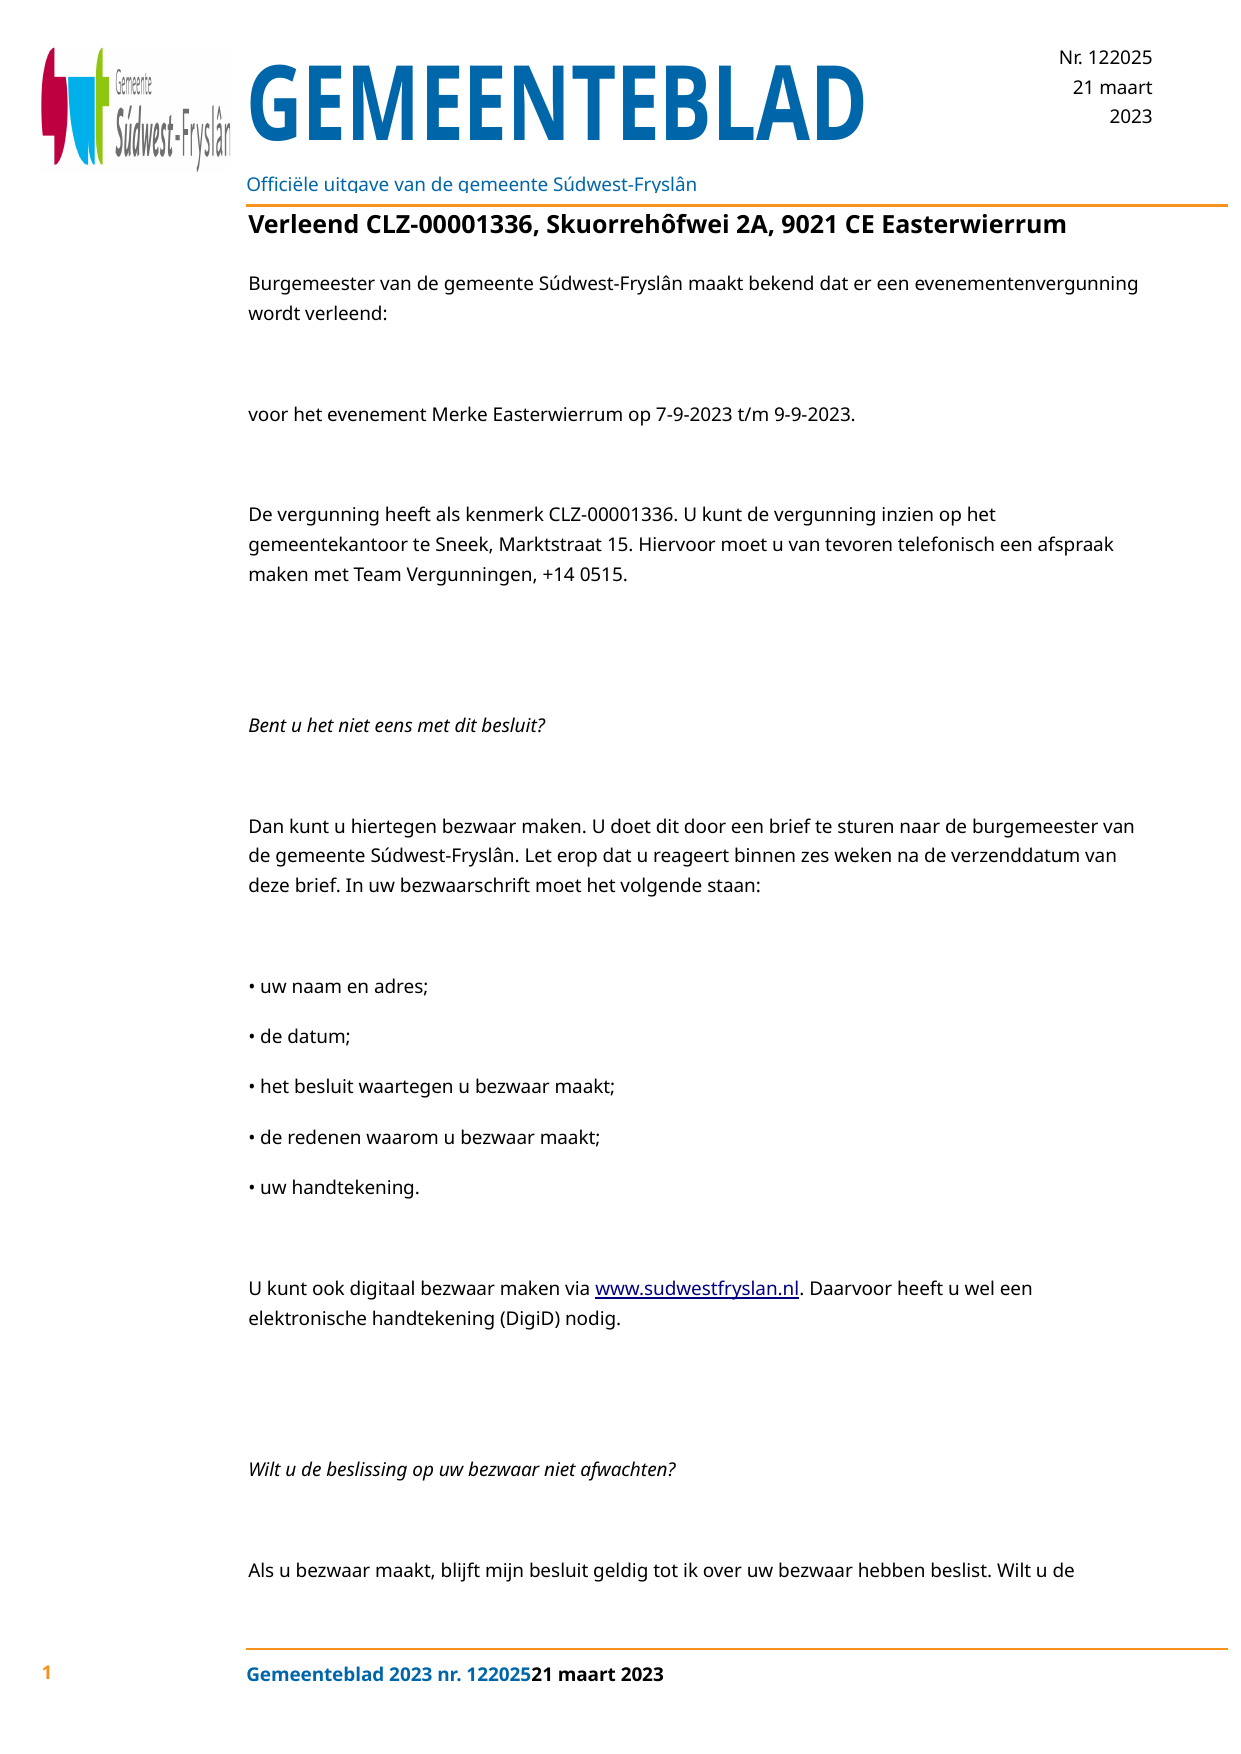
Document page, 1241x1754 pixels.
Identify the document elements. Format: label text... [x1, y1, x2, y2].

text Verleend CLZ-00001336, Skuorrehôfwei 2A, 9021 CE Easterwierrum [248, 207, 1152, 241]
text Burgemeester van de gemeente Súdwest-Fryslân maakt bekend dat er een evenementenvergunning wordt verleend: [248, 270, 1152, 326]
text De vergunning heeft als kenmerk CLZ-00001336. U kunt de vergunning inzien op het gemeentekantoor te Sneek, Marktstraat 15. Hiervoor moet u van tevoren telefonisch een afspraak maken met Team Vergunningen, +14 0515. [248, 502, 1152, 586]
text U kunt ook digitaal bezwaar maken via www.sudwestfryslan.nl. Daarvoor heeft u wel een elektronische handtekening (DigiD) nodig. [248, 1275, 1152, 1331]
text • de datum; [248, 1023, 1152, 1049]
text voor het evenement Merke Easterwierrum op 7-9-2023 t/m 9-9-2023. [248, 401, 1152, 426]
picture [41, 47, 231, 172]
text • het besluit waartegen u bezwaar maakt; [248, 1074, 1152, 1099]
text Wilt u de beslissing op uw bezwaar niet afwachten? [248, 1456, 1152, 1482]
text Dan kunt u hiertegen bezwaar maken. U doet dit door een brief te sturen naar de burgemeester van de gemeente Súdwest-Fryslân. Let erop dat u reageert binnen zes weken na de verzenddatum van deze brief. In uw bezwaarschrift moet het volgende staan: [248, 813, 1152, 898]
text • uw naam en adres; [248, 973, 1152, 998]
text Bent u het niet eens met dit besluit? [248, 712, 1152, 738]
text Als u bezwaar maakt, blijft mijn besluit geldig tot ik over uw bezwaar hebben beslist. Wilt u de [248, 1557, 1152, 1583]
text • de redenen waarom u bezwaar maakt; [248, 1124, 1152, 1150]
text • uw handtekening. [248, 1174, 1152, 1200]
